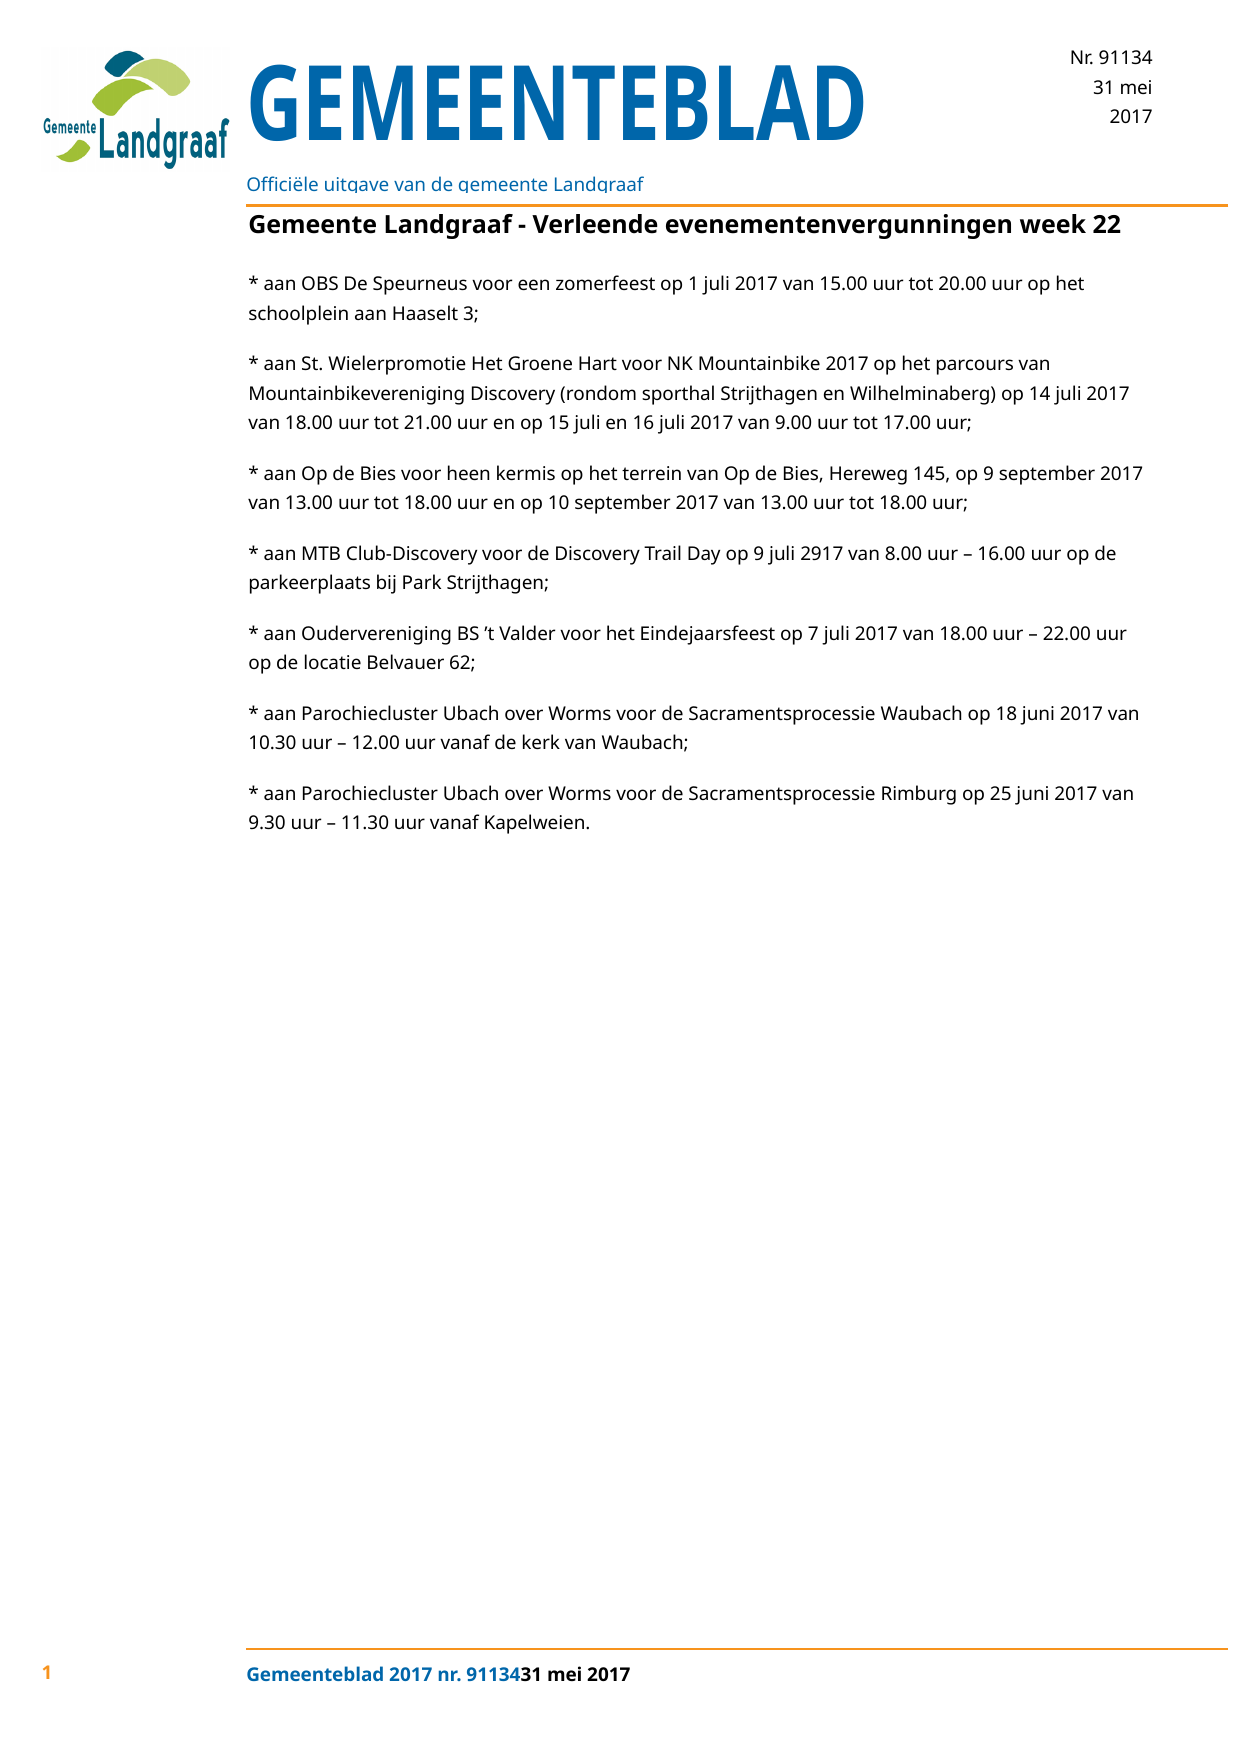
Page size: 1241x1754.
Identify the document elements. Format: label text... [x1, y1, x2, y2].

picture [41, 47, 231, 172]
text * aan Op de Bies voor heen kermis op het terrein van Op de Bies, Hereweg 145, op 9 september 2017 van 13.00 uur tot 18.00 uur en op 10 september 2017 van 13.00 uur tot 18.00 uur; [248, 460, 1152, 515]
text * aan St. Wielerpromotie Het Groene Hart voor NK Mountainbike 2017 op het parcours van Mountainbikevereniging Discovery (rondom sporthal Strijthagen en Wilhelminaberg) op 14 juli 2017 van 18.00 uur tot 21.00 uur en op 15 juli en 16 juli 2017 van 9.00 uur tot 17.00 uur; [248, 350, 1152, 435]
text * aan Oudervereniging BS ’t Valder voor het Eindejaarsfeest op 7 juli 2017 van 18.00 uur – 22.00 uur op de locatie Belvauer 62; [248, 620, 1152, 675]
text * aan Parochiecluster Ubach over Worms voor de Sacramentsprocessie Waubach op 18 juni 2017 van 10.30 uur – 12.00 uur vanaf de kerk van Waubach; [248, 700, 1152, 755]
text * aan MTB Club-Discovery voor de Discovery Trail Day op 9 juli 2917 van 8.00 uur – 16.00 uur op de parkeerplaats bij Park Strijthagen; [248, 540, 1152, 595]
text Gemeente Landgraaf - Verleende evenementenvergunningen week 22 [248, 207, 1152, 241]
text * aan Parochiecluster Ubach over Worms voor de Sacramentsprocessie Rimburg op 25 juni 2017 van 9.30 uur – 11.30 uur vanaf Kapelweien. [248, 780, 1152, 835]
text * aan OBS De Speurneus voor een zomerfeest op 1 juli 2017 van 15.00 uur tot 20.00 uur op het schoolplein aan Haaselt 3; [248, 270, 1152, 326]
